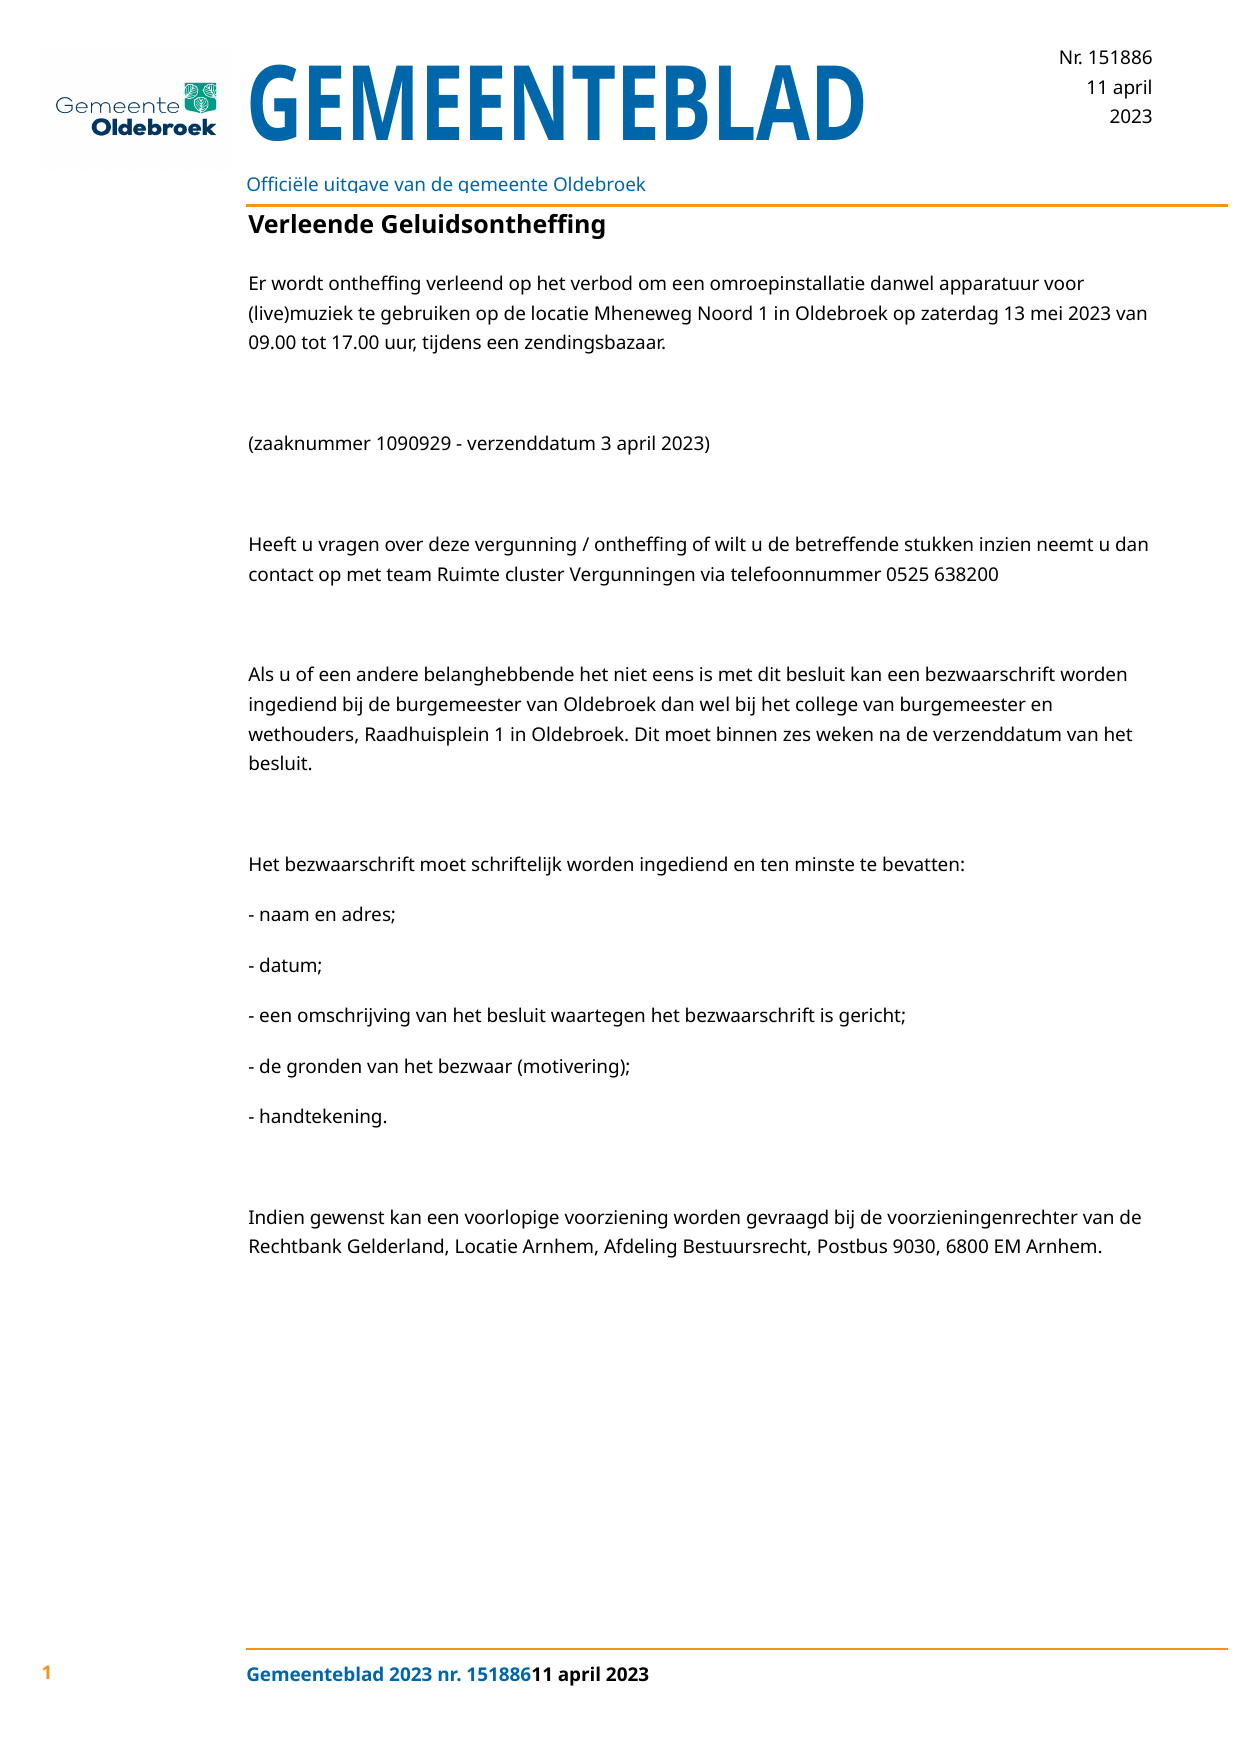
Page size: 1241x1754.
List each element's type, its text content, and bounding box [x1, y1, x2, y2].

text Verleende Geluidsontheffing [248, 207, 1152, 241]
text Heeft u vragen over deze vergunning / ontheffing of wilt u de betreffende stukken inzien neemt u dan contact op met team Ruimte cluster Vergunningen via telefoonnummer 0525 638200 [248, 531, 1152, 586]
text Als u of een andere belanghebbende het niet eens is met dit besluit kan een bezwaarschrift worden ingediend bij de burgemeester van Oldebroek dan wel bij het college van burgemeester en wethouders, Raadhuisplein 1 in Oldebroek. Dit moet binnen zes weken na de verzenddatum van het besluit. [248, 662, 1152, 776]
text (zaaknummer 1090929 - verzenddatum 3 april 2023) [248, 430, 1152, 456]
picture [41, 47, 231, 172]
text Het bezwaarschrift moet schriftelijk worden ingediend en ten minste te bevatten: [248, 851, 1152, 877]
text - handtekening. [248, 1103, 1152, 1129]
text - naam en adres; [248, 902, 1152, 927]
text - de gronden van het bezwaar (motivering); [248, 1053, 1152, 1078]
text - datum; [248, 952, 1152, 978]
text Er wordt ontheffing verleend op het verbod om een omroepinstallatie danwel apparatuur voor (live)muziek te gebruiken op de locatie Mheneweg Noord 1 in Oldebroek op zaterdag 13 mei 2023 van 09.00 tot 17.00 uur, tijdens een zendingsbazaar. [248, 270, 1152, 355]
text Indien gewenst kan een voorlopige voorziening worden gevraagd bij de voorzieningenrechter van de Rechtbank Gelderland, Locatie Arnhem, Afdeling Bestuursrecht, Postbus 9030, 6800 EM Arnhem. [248, 1204, 1152, 1259]
text - een omschrijving van het besluit waartegen het bezwaarschrift is gericht; [248, 1002, 1152, 1028]
